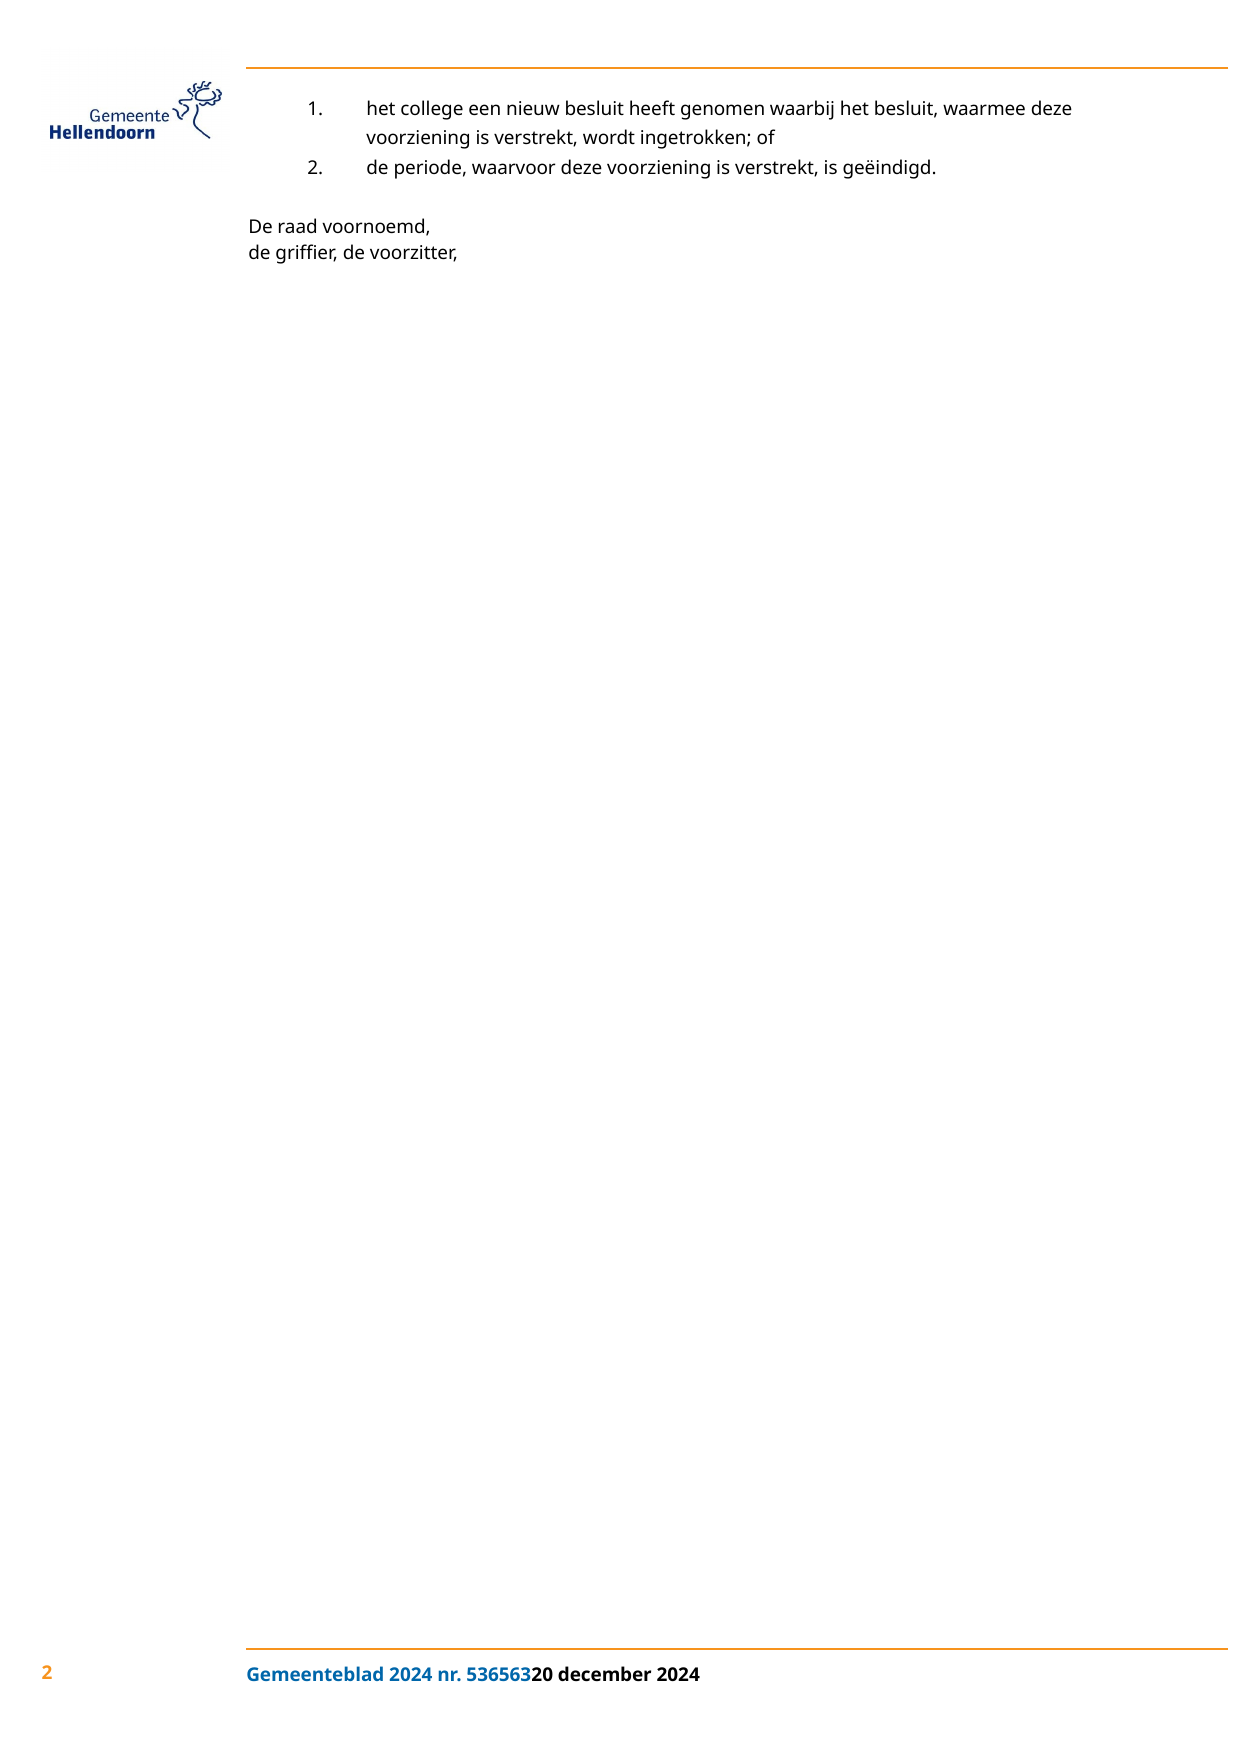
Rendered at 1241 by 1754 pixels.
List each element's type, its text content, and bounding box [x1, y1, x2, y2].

list het college een nieuw besluit heeft genomen waarbij het besluit, waarmee deze voorziening is verstrekt, wordt ingetrokken; of [307, 95, 1152, 150]
list de periode, waarvoor deze voorziening is verstrekt, is geëindigd. [307, 154, 1152, 180]
text De raad voornoemd, [248, 213, 1152, 239]
picture [41, 47, 231, 172]
text de griffier, de voorzitter, [248, 239, 1152, 264]
